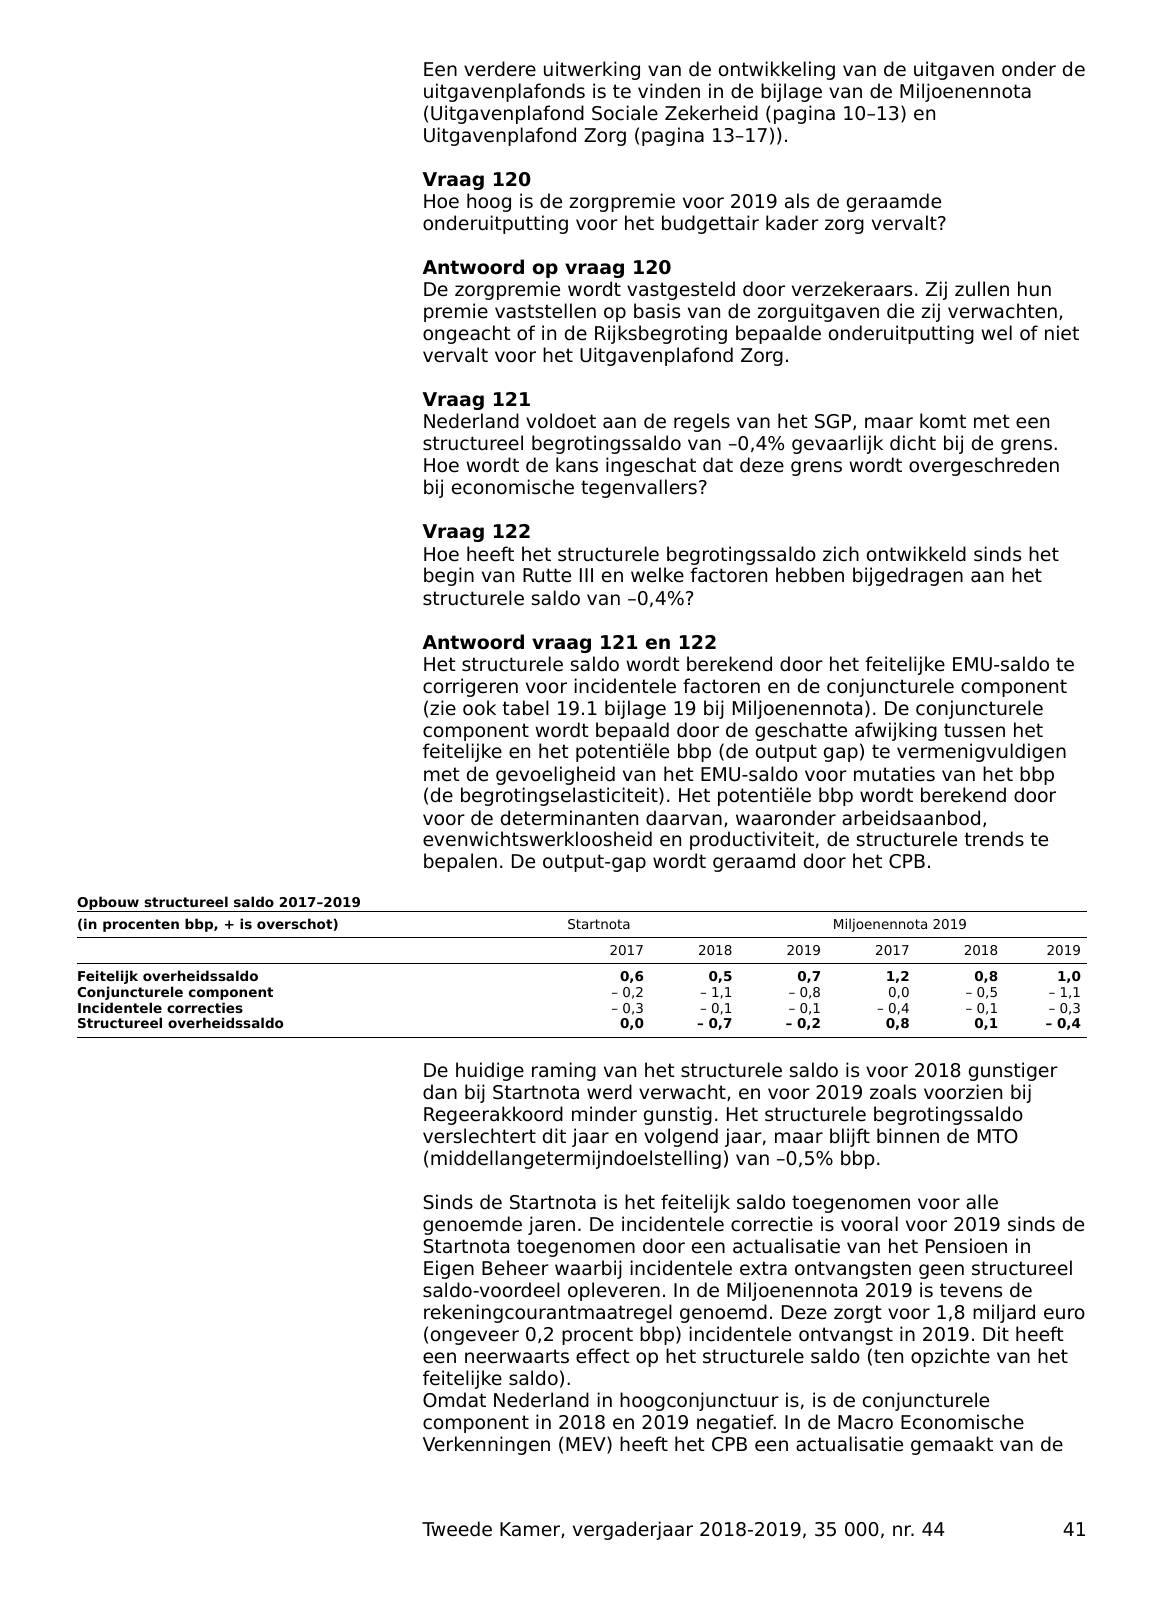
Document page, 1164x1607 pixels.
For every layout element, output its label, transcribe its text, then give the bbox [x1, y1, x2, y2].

table_cell 2018 [650, 938, 738, 963]
text Nederland voldoet aan de regels van het SGP, maar komt met een structureel begrotingssaldo van –0,4% gevaarlijk dicht bij de grens. Hoe wordt de kans ingeschat dat deze grens wordt overgeschreden bij economische tegenvallers? [422, 411, 1087, 499]
table_cell 2017 [561, 938, 649, 963]
table_cell 2019 [738, 938, 827, 963]
text De zorgpremie wordt vastgesteld door verzekeraars. Zij zullen hun premie vaststellen op basis van de zorguitgaven die zij verwachten, ongeacht of in de Rijksbegroting bepaalde onderuitputting wel of niet vervalt voor het Uitgavenplafond Zorg. [422, 279, 1087, 367]
table_cell 1,2 [827, 964, 915, 985]
table_cell Conjuncturele component [77, 985, 561, 1000]
text Vraag 120 [422, 169, 1087, 191]
table_cell – 0,3 [1004, 1000, 1087, 1016]
text Vraag 121 [422, 389, 1087, 411]
text Het structurele saldo wordt berekend door het feitelijke EMU-saldo te corrigeren voor incidentele factoren en de conjuncturele component (zie ook tabel 19.1 bijlage 19 bij Miljoenennota). De conjuncturele component wordt bepaald door de geschatte afwijking tussen het feitelijke en het potentiële bbp (de output gap) te vermenigvuldigen met de gevoeligheid van het EMU-saldo voor mutaties van het bbp (de begrotingselasticiteit). Het potentiële bbp wordt berekend door voor de determinanten daarvan, waaronder arbeidsaanbod, evenwichtswerkloosheid en productiviteit, de structurele trends te bepalen. De output-gap wordt geraamd door het CPB. [422, 653, 1087, 873]
table_cell 0,8 [915, 964, 1004, 985]
table_cell Structureel overheidssaldo [77, 1016, 561, 1037]
table_cell Startnota [561, 912, 827, 937]
table_cell – 0,3 [561, 1000, 649, 1016]
text Antwoord op vraag 120 [422, 257, 1087, 279]
table_cell 0,1 [915, 1016, 1004, 1037]
table_cell Miljoenennota 2019 [827, 912, 1087, 937]
text Een verdere uitwerking van de ontwikkeling van de uitgaven onder de uitgavenplafonds is te vinden in de bijlage van de Miljoenennota (Uitgavenplafond Sociale Zekerheid (pagina 10–13) en Uitgavenplafond Zorg (pagina 13–17)). [422, 59, 1087, 147]
table_cell – 0,2 [738, 1016, 827, 1037]
table_cell 2018 [915, 938, 1004, 963]
table_header Opbouw structureel saldo 2017–2019 [77, 895, 1087, 911]
table_cell – 0,1 [738, 1000, 827, 1016]
table_cell – 0,4 [827, 1000, 915, 1016]
table_cell – 0,2 [561, 985, 649, 1000]
table_cell 1,0 [1004, 964, 1087, 985]
text Vraag 122 [422, 521, 1087, 543]
text Hoe heeft het structurele begrotingssaldo zich ontwikkeld sinds het begin van Rutte III en welke factoren hebben bijgedragen aan het structurele saldo van –0,4%? [422, 543, 1087, 609]
text Sinds de Startnota is het feitelijk saldo toegenomen voor alle genoemde jaren. De incidentele correctie is vooral voor 2019 sinds de Startnota toegenomen door een actualisatie van het Pensioen in Eigen Beheer waarbij incidentele extra ontvangsten geen structureel saldo-voordeel opleveren. In de Miljoenennota 2019 is tevens de rekeningcourantmaatregel genoemd. Deze zorgt voor 1,8 miljard euro (ongeveer 0,2 procent bbp) incidentele ontvangst in 2019. Dit heeft een neerwaarts effect op het structurele saldo (ten opzichte van het feitelijke saldo). [422, 1192, 1087, 1390]
text Hoe hoog is de zorgpremie voor 2019 als de geraamde onderuitputting voor het budgettair kader zorg vervalt? [422, 191, 1087, 235]
table_cell 0,0 [827, 985, 915, 1000]
text Omdat Nederland in hoogconjunctuur is, is de conjuncturele component in 2018 en 2019 negatief. In de Macro Economische Verkenningen (MEV) heeft het CPB een actualisatie gemaakt van de [422, 1390, 1087, 1456]
text Antwoord vraag 121 en 122 [422, 632, 1087, 653]
table_cell 2019 [1004, 938, 1087, 963]
table_cell – 0,7 [650, 1016, 738, 1037]
table_cell – 1,1 [1004, 985, 1087, 1000]
table_cell (in procenten bbp, + is overschot) [77, 912, 561, 937]
table_cell 0,7 [738, 964, 827, 985]
table_cell 2017 [827, 938, 915, 963]
table_cell – 0,5 [915, 985, 1004, 1000]
table_cell Feitelijk overheidssaldo [77, 964, 561, 985]
table_cell – 0,1 [915, 1000, 1004, 1016]
text De huidige raming van het structurele saldo is voor 2018 gunstiger dan bij Startnota werd verwacht, en voor 2019 zoals voorzien bij Regeerakkoord minder gunstig. Het structurele begrotingssaldo verslechtert dit jaar en volgend jaar, maar blijft binnen de MTO (middellangetermijndoelstelling) van –0,5% bbp. [422, 1060, 1087, 1170]
table_cell – 0,4 [1004, 1016, 1087, 1037]
table_cell – 1,1 [650, 985, 738, 1000]
table_cell 0,5 [650, 964, 738, 985]
table_cell – 0,8 [738, 985, 827, 1000]
table_cell Incidentele correcties [77, 1000, 561, 1016]
table_cell 0,0 [561, 1016, 649, 1037]
table_cell 0,8 [827, 1016, 915, 1037]
table_cell – 0,1 [650, 1000, 738, 1016]
table_cell 0,6 [561, 964, 649, 985]
table_cell [77, 938, 561, 963]
